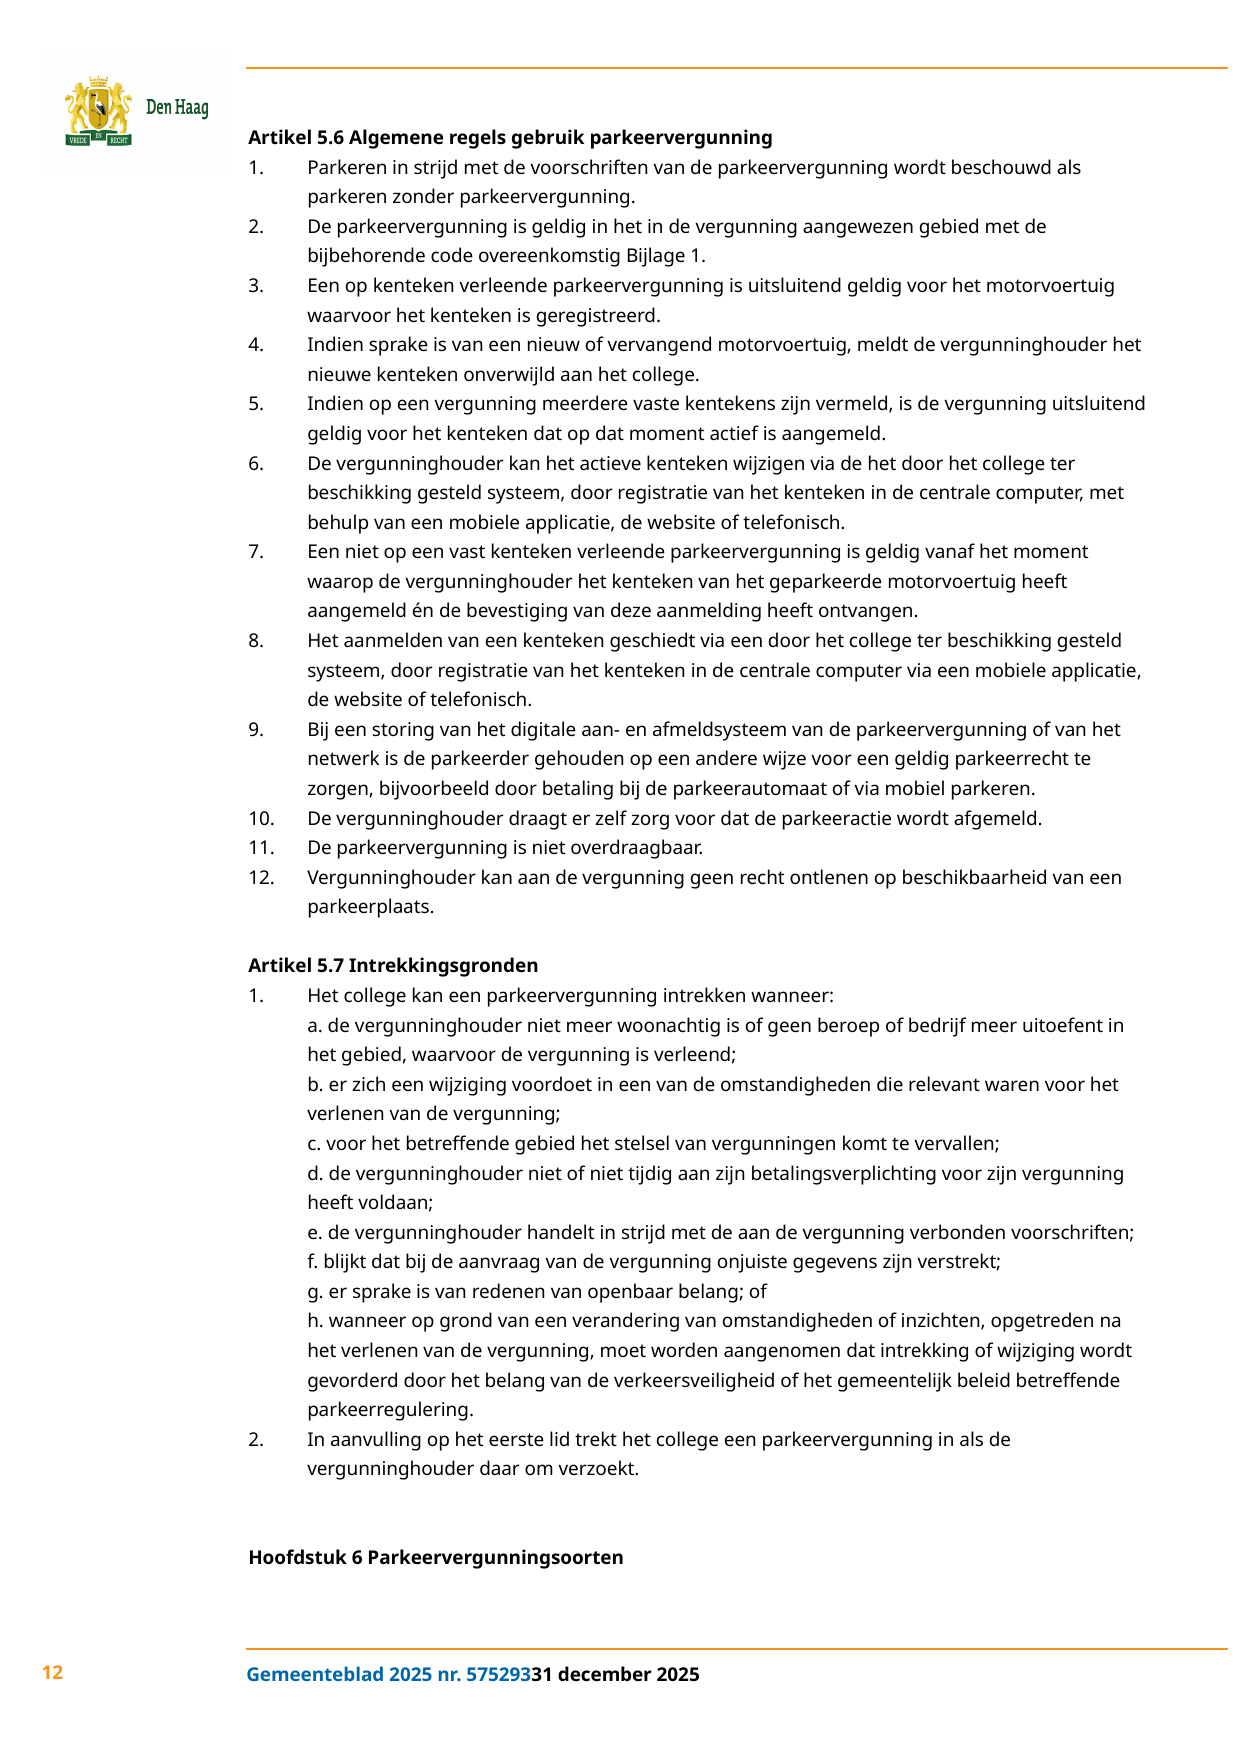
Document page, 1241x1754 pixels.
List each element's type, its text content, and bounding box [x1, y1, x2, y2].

list d. de vergunninghouder niet of niet tijdig aan zijn betalingsverplichting voor zijn vergunning heeft voldaan; [248, 1160, 1152, 1215]
list Bij een storing van het digitale aan- en afmeldsysteem van de parkeervergunning of van het netwerk is de parkeerder gehouden op een andere wijze voor een geldig parkeerrecht te zorgen, bijvoorbeeld door betaling bij de parkeerautomaat of via mobiel parkeren. [248, 716, 1152, 801]
list c. voor het betreffende gebied het stelsel van vergunningen komt te vervallen; [248, 1130, 1152, 1156]
list a. de vergunninghouder niet meer woonachtig is of geen beroep of bedrijf meer uitoefent in het gebied, waarvoor de vergunning is verleend; [248, 1012, 1152, 1067]
list Indien op een vergunning meerdere vaste kentekens zijn vermeld, is de vergunning uitsluitend geldig voor het kenteken dat op dat moment actief is aangemeld. [248, 391, 1152, 446]
list De vergunninghouder draagt er zelf zorg voor dat de parkeeractie wordt afgemeld. [248, 805, 1152, 831]
list b. er zich een wijziging voordoet in een van de omstandigheden die relevant waren voor het verlenen van de vergunning; [248, 1071, 1152, 1126]
picture [41, 47, 231, 172]
list Het college kan een parkeervergunning intrekken wanneer: [248, 982, 1152, 1008]
text Hoofdstuk 6 Parkeervergunningsoorten [248, 1544, 1152, 1570]
list f. blijkt dat bij de aanvraag van de vergunning onjuiste gegevens zijn verstrekt; [248, 1248, 1152, 1274]
list In aanvulling op het eerste lid trekt het college een parkeervergunning in als de vergunninghouder daar om verzoekt. [248, 1426, 1152, 1481]
text Artikel 5.7 Intrekkingsgronden [248, 953, 1152, 978]
list Indien sprake is van een nieuw of vervangend motorvoertuig, meldt de vergunninghouder het nieuwe kenteken onverwijld aan het college. [248, 331, 1152, 387]
text Artikel 5.6 Algemene regels gebruik parkeervergunning [248, 124, 1152, 150]
list Een op kenteken verleende parkeervergunning is uitsluitend geldig voor het motorvoertuig waarvoor het kenteken is geregistreerd. [248, 272, 1152, 328]
list De parkeervergunning is geldig in het in de vergunning aangewezen gebied met de bijbehorende code overeenkomstig Bijlage 1. [248, 213, 1152, 268]
list Het aanmelden van een kenteken geschiedt via een door het college ter beschikking gesteld systeem, door registratie van het kenteken in de centrale computer via een mobiele applicatie, de website of telefonisch. [248, 627, 1152, 712]
list g. er sprake is van redenen van openbaar belang; of [248, 1278, 1152, 1304]
list Vergunninghouder kan aan de vergunning geen recht ontlenen op beschikbaarheid van een parkeerplaats. [248, 864, 1152, 919]
list De vergunninghouder kan het actieve kenteken wijzigen via de het door het college ter beschikking gesteld systeem, door registratie van het kenteken in de centrale computer, met behulp van een mobiele applicatie, de website of telefonisch. [248, 450, 1152, 535]
list Parkeren in strijd met de voorschriften van de parkeervergunning wordt beschouwd als parkeren zonder parkeervergunning. [248, 154, 1152, 209]
list e. de vergunninghouder handelt in strijd met de aan de vergunning verbonden voorschriften; [248, 1219, 1152, 1245]
list Een niet op een vast kenteken verleende parkeervergunning is geldig vanaf het moment waarop de vergunninghouder het kenteken van het geparkeerde motorvoertuig heeft aangemeld én de bevestiging van deze aanmelding heeft ontvangen. [248, 538, 1152, 623]
list De parkeervergunning is niet overdraagbaar. [248, 834, 1152, 860]
list h. wanneer op grond van een verandering van omstandigheden of inzichten, opgetreden na het verlenen van de vergunning, moet worden aangenomen dat intrekking of wijziging wordt gevorderd door het belang van de verkeersveiligheid of het gemeentelijk beleid betreffende parkeerregulering. [248, 1308, 1152, 1422]
